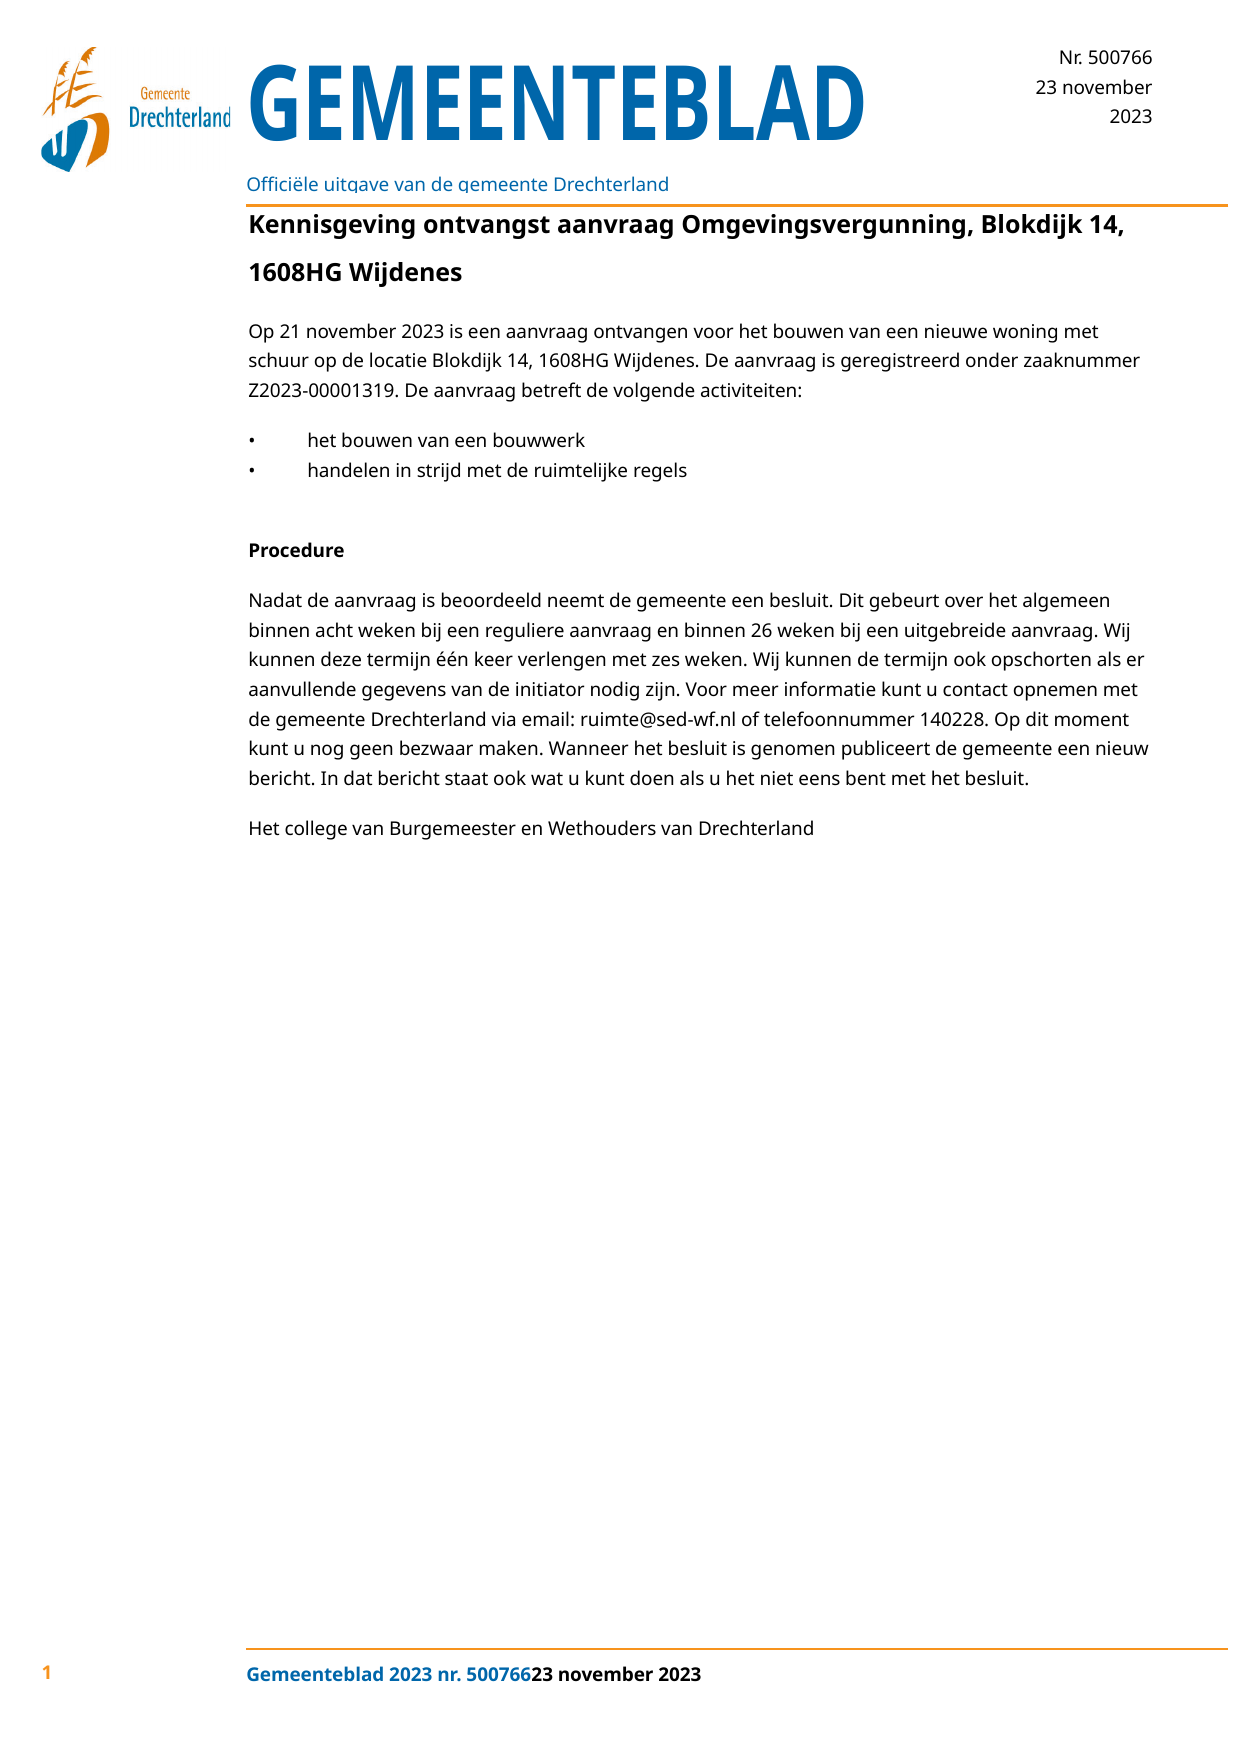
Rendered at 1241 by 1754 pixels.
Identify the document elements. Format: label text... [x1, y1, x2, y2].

picture [41, 158, 64, 172]
list handelen in strijd met de ruimtelijke regels [248, 457, 1152, 483]
text Het college van Burgemeester en Wethouders van Drechterland [248, 815, 1152, 841]
text Procedure [248, 537, 1152, 563]
text Kennisgeving ontvangst aanvraag Omgevingsvergunning, Blokdijk 14, 1608HG Wijdenes [248, 207, 1152, 288]
picture [41, 47, 231, 172]
text Nadat de aanvraag is beoordeeld neemt de gemeente een besluit. Dit gebeurt over het algemeen binnen acht weken bij een reguliere aanvraag en binnen 26 weken bij een uitgebreide aanvraag. Wij kunnen deze termijn één keer verlengen met zes weken. Wij kunnen de termijn ook opschorten als er aanvullende gegevens van de initiator nodig zijn. Voor meer informatie kunt u contact opnemen met de gemeente Drechterland via email: ruimte@sed-wf.nl of telefoonnummer 140228. Op dit moment kunt u nog geen bezwaar maken. Wanneer het besluit is genomen publiceert de gemeente een nieuw bericht. In dat bericht staat ook wat u kunt doen als u het niet eens bent met het besluit. [248, 587, 1152, 791]
picture [226, 115, 231, 124]
text Op 21 november 2023 is een aanvraag ontvangen voor het bouwen van een nieuwe woning met schuur op de locatie Blokdijk 14, 1608HG Wijdenes. De aanvraag is geregistreerd onder zaaknummer Z2023-00001319. De aanvraag betreft de volgende activiteiten: [248, 318, 1152, 403]
list het bouwen van een bouwwerk [248, 427, 1152, 453]
